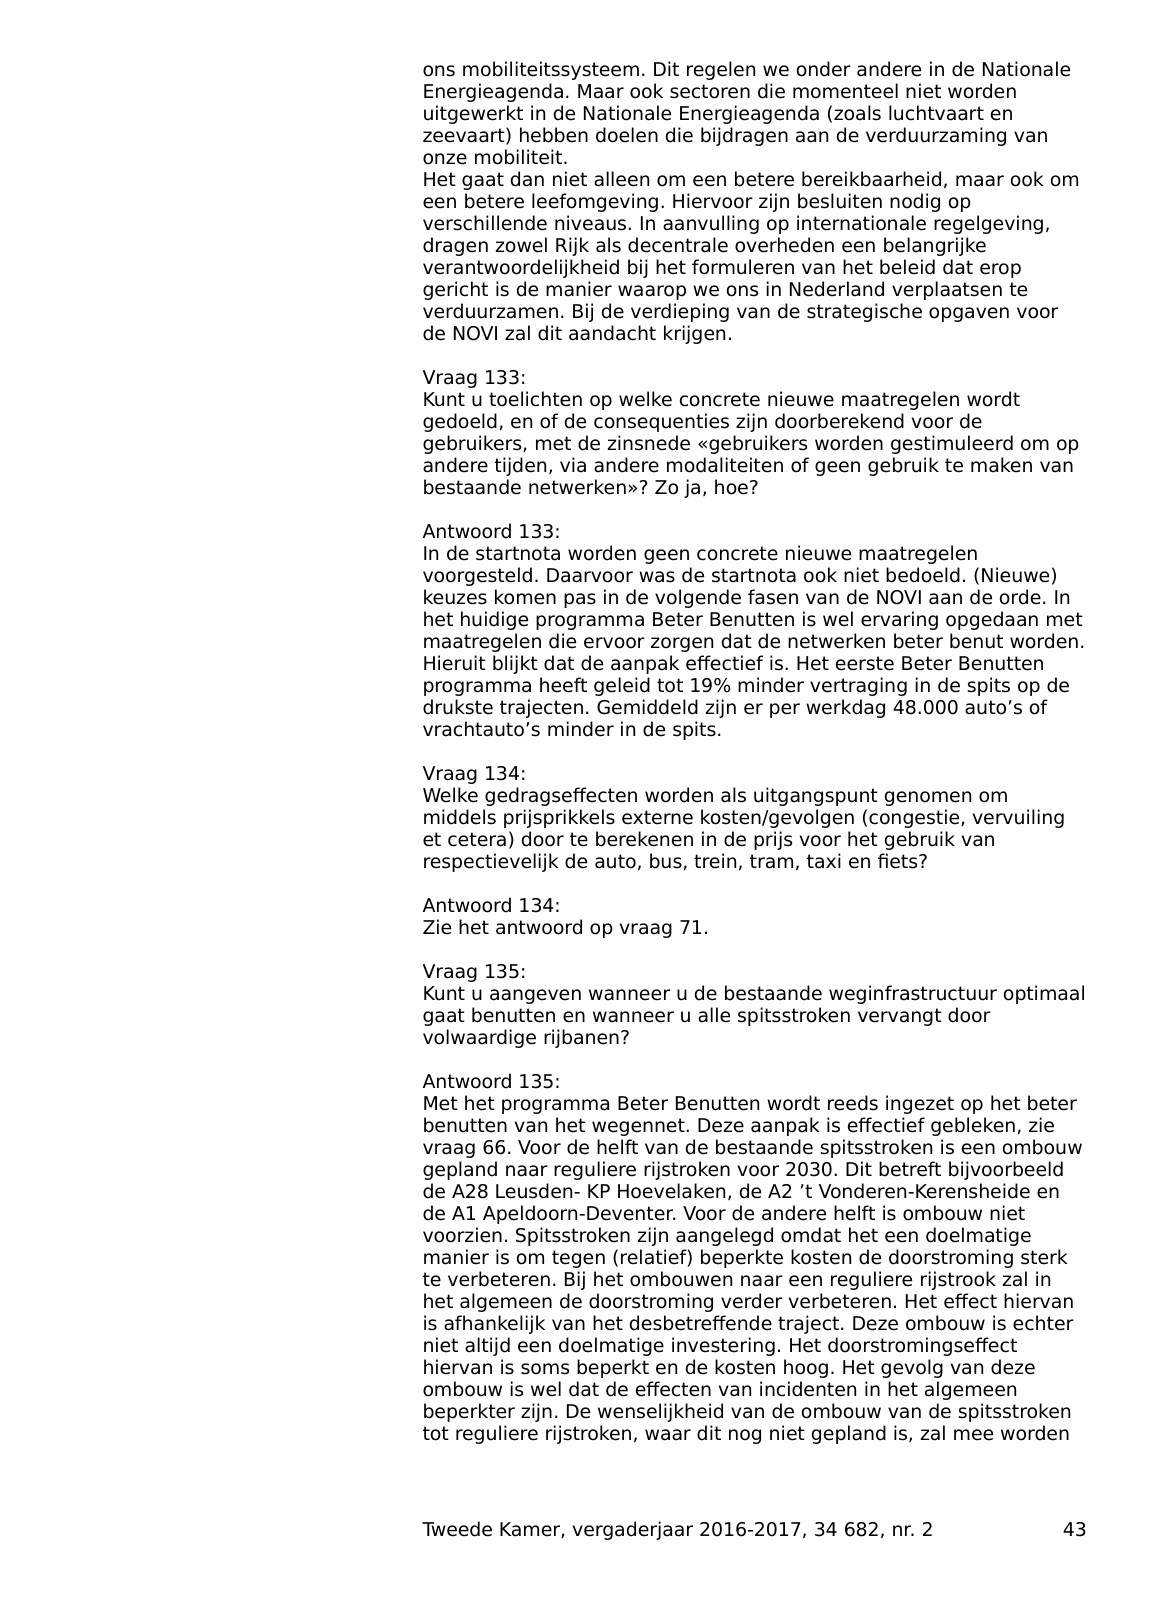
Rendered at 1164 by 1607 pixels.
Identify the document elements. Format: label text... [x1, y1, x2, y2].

text Vraag 135: [422, 961, 1087, 983]
text In de startnota worden geen concrete nieuwe maatregelen voorgesteld. Daarvoor was de startnota ook niet bedoeld. (Nieuwe) keuzes komen pas in de volgende fasen van de NOVI aan de orde. In het huidige programma Beter Benutten is wel ervaring opgedaan met maatregelen die ervoor zorgen dat de netwerken beter benut worden. Hieruit blijkt dat de aanpak effectief is. Het eerste Beter Benutten programma heeft geleid tot 19% minder vertraging in de spits op de drukste trajecten. Gemiddeld zijn er per werkdag 48.000 auto’s of vrachtauto’s minder in de spits. [422, 543, 1087, 741]
text Kunt u toelichten op welke concrete nieuwe maatregelen wordt gedoeld, en of de consequenties zijn doorberekend voor de gebruikers, met de zinsnede «gebruikers worden gestimuleerd om op andere tijden, via andere modaliteiten of geen gebruik te maken van bestaande netwerken»? Zo ja, hoe? [422, 389, 1087, 499]
text Kunt u aangeven wanneer u de bestaande weginfrastructuur optimaal gaat benutten en wanneer u alle spitsstroken vervangt door volwaardige rijbanen? [422, 983, 1087, 1049]
text Vraag 133: [422, 367, 1087, 389]
text Met het programma Beter Benutten wordt reeds ingezet op het beter benutten van het wegennet. Deze aanpak is effectief gebleken, zie vraag 66. Voor de helft van de bestaande spitsstroken is een ombouw gepland naar reguliere rijstroken voor 2030. Dit betreft bijvoorbeeld de A28 Leusden- KP Hoevelaken, de A2 ’t Vonderen-Kerensheide en de A1 Apeldoorn-Deventer. Voor de andere helft is ombouw niet voorzien. Spitsstroken zijn aangelegd omdat het een doelmatige manier is om tegen (relatief) beperkte kosten de doorstroming sterk te verbeteren. Bij het ombouwen naar een reguliere rijstrook zal in het algemeen de doorstroming verder verbeteren. Het effect hiervan is afhankelijk van het desbetreffende traject. Deze ombouw is echter niet altijd een doelmatige investering. Het doorstromingseffect hiervan is soms beperkt en de kosten hoog. Het gevolg van deze ombouw is wel dat de effecten van incidenten in het algemeen beperkter zijn. De wenselijkheid van de ombouw van de spitsstroken tot reguliere rijstroken, waar dit nog niet gepland is, zal mee worden [422, 1093, 1087, 1445]
text Antwoord 135: [422, 1071, 1087, 1093]
text Vraag 134: [422, 763, 1087, 785]
text Welke gedragseffecten worden als uitgangspunt genomen om middels prijsprikkels externe kosten/gevolgen (congestie, vervuiling et cetera) door te berekenen in de prijs voor het gebruik van respectievelijk de auto, bus, trein, tram, taxi en fiets? [422, 785, 1087, 873]
text ons mobiliteitssysteem. Dit regelen we onder andere in de Nationale Energieagenda. Maar ook sectoren die momenteel niet worden uitgewerkt in de Nationale Energieagenda (zoals luchtvaart en zeevaart) hebben doelen die bijdragen aan de verduurzaming van onze mobiliteit. [422, 59, 1087, 169]
text Antwoord 134: [422, 895, 1087, 917]
text Antwoord 133: [422, 521, 1087, 543]
text Zie het antwoord op vraag 71. [422, 917, 1087, 939]
text Het gaat dan niet alleen om een betere bereikbaarheid, maar ook om een betere leefomgeving. Hiervoor zijn besluiten nodig op verschillende niveaus. In aanvulling op internationale regelgeving, dragen zowel Rijk als decentrale overheden een belangrijke verantwoordelijkheid bij het formuleren van het beleid dat erop gericht is de manier waarop we ons in Nederland verplaatsen te verduurzamen. Bij de verdieping van de strategische opgaven voor de NOVI zal dit aandacht krijgen. [422, 169, 1087, 345]
